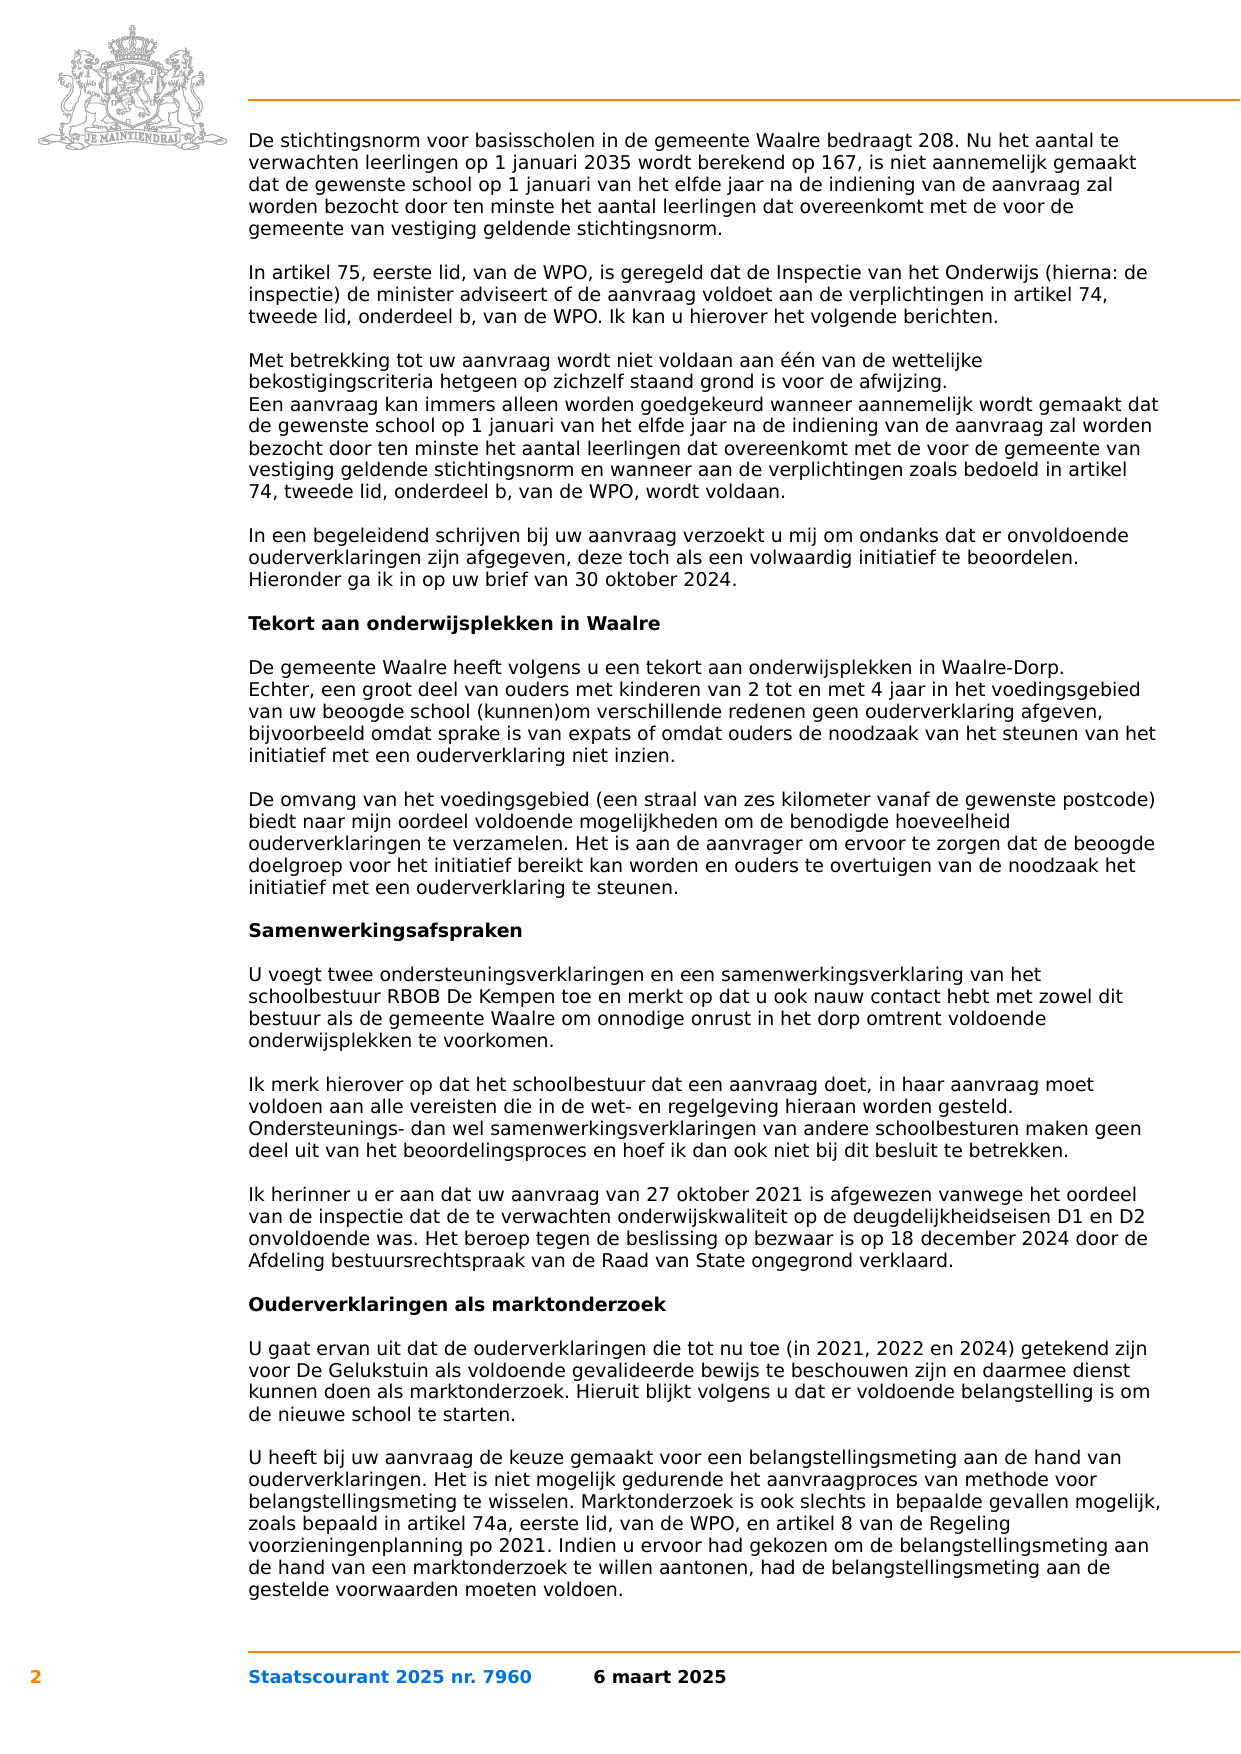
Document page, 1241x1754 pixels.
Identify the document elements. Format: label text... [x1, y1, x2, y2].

subtitle Samenwerkingsafspraken [248, 920, 1163, 942]
text De stichtingsnorm voor basisscholen in de gemeente Waalre bedraagt 208. Nu het aantal te verwachten leerlingen op 1 januari 2035 wordt berekend op 167, is niet aannemelijk gemaakt dat de gewenste school op 1 januari van het elfde jaar na de indiening van de aanvraag zal worden bezocht door ten minste het aantal leerlingen dat overeenkomt met de voor de gemeente van vestiging geldende stichtingsnorm. [248, 130, 1163, 240]
text Met betrekking tot uw aanvraag wordt niet voldaan aan één van de wettelijke bekostigingscriteria hetgeen op zichzelf staand grond is voor de afwijzing. [248, 349, 1163, 393]
subtitle Ouderverklaringen als marktonderzoek [248, 1294, 1163, 1316]
text De gemeente Waalre heeft volgens u een tekort aan onderwijsplekken in Waalre-Dorp. [248, 657, 1163, 679]
picture [38, 25, 227, 150]
text Hieronder ga ik in op uw brief van 30 oktober 2024. [248, 569, 1163, 591]
text Echter, een groot deel van ouders met kinderen van 2 tot en met 4 jaar in het voedingsgebied van uw beoogde school (kunnen)om verschillende redenen geen ouderverklaring afgeven, bijvoorbeeld omdat sprake is van expats of omdat ouders de noodzaak van het steunen van het initiatief met een ouderverklaring niet inzien. [248, 679, 1163, 767]
text De omvang van het voedingsgebied (een straal van zes kilometer vanaf de gewenste postcode) biedt naar mijn oordeel voldoende mogelijkheden om de benodigde hoeveelheid ouderverklaringen te verzamelen. Het is aan de aanvrager om ervoor te zorgen dat de beoogde doelgroep voor het initiatief bereikt kan worden en ouders te overtuigen van de noodzaak het initiatief met een ouderverklaring te steunen. [248, 789, 1163, 898]
text U gaat ervan uit dat de ouderverklaringen die tot nu toe (in 2021, 2022 en 2024) getekend zijn voor De Gelukstuin als voldoende gevalideerde bewijs te beschouwen zijn en daarmee dienst kunnen doen als marktonderzoek. Hieruit blijkt volgens u dat er voldoende belangstelling is om de nieuwe school te starten. [248, 1337, 1163, 1425]
text In een begeleidend schrijven bij uw aanvraag verzoekt u mij om ondanks dat er onvoldoende ouderverklaringen zijn afgegeven, deze toch als een volwaardig initiatief te beoordelen. [248, 525, 1163, 569]
text In artikel 75, eerste lid, van de WPO, is geregeld dat de Inspectie van het Onderwijs (hierna: de inspectie) de minister adviseert of de aanvraag voldoet aan de verplichtingen in artikel 74, tweede lid, onderdeel b, van de WPO. Ik kan u hierover het volgende berichten. [248, 262, 1163, 328]
subtitle Tekort aan onderwijsplekken in Waalre [248, 613, 1163, 635]
text Een aanvraag kan immers alleen worden goedgekeurd wanneer aannemelijk wordt gemaakt dat de gewenste school op 1 januari van het elfde jaar na de indiening van de aanvraag zal worden bezocht door ten minste het aantal leerlingen dat overeenkomt met de voor de gemeente van vestiging geldende stichtingsnorm en wanneer aan de verplichtingen zoals bedoeld in artikel 74, tweede lid, onderdeel b, van de WPO, wordt voldaan. [248, 393, 1163, 503]
text Ik herinner u er aan dat uw aanvraag van 27 oktober 2021 is afgewezen vanwege het oordeel van de inspectie dat de te verwachten onderwijskwaliteit op de deugdelijkheidseisen D1 en D2 onvoldoende was. Het beroep tegen de beslissing op bezwaar is op 18 december 2024 door de Afdeling bestuursrechtspraak van de Raad van State ongegrond verklaard. [248, 1184, 1163, 1272]
text U voegt twee ondersteuningsverklaringen en een samenwerkingsverklaring van het schoolbestuur RBOB De Kempen toe en merkt op dat u ook nauw contact hebt met zowel dit bestuur als de gemeente Waalre om onnodige onrust in het dorp omtrent voldoende onderwijsplekken te voorkomen. [248, 964, 1163, 1052]
text U heeft bij uw aanvraag de keuze gemaakt voor een belangstellingsmeting aan de hand van ouderverklaringen. Het is niet mogelijk gedurende het aanvraagproces van methode voor belangstellingsmeting te wisselen. Marktonderzoek is ook slechts in bepaalde gevallen mogelijk, zoals bepaald in artikel 74a, eerste lid, van de WPO, en artikel 8 van de Regeling voorzieningenplanning po 2021. Indien u ervoor had gekozen om de belangstellingsmeting aan de hand van een marktonderzoek te willen aantonen, had de belangstellingsmeting aan de gestelde voorwaarden moeten voldoen. [248, 1447, 1163, 1601]
text Ik merk hierover op dat het schoolbestuur dat een aanvraag doet, in haar aanvraag moet voldoen aan alle vereisten die in de wet- en regelgeving hieraan worden gesteld. Ondersteunings- dan wel samenwerkingsverklaringen van andere schoolbesturen maken geen deel uit van het beoordelingsproces en hoef ik dan ook niet bij dit besluit te betrekken. [248, 1074, 1163, 1162]
